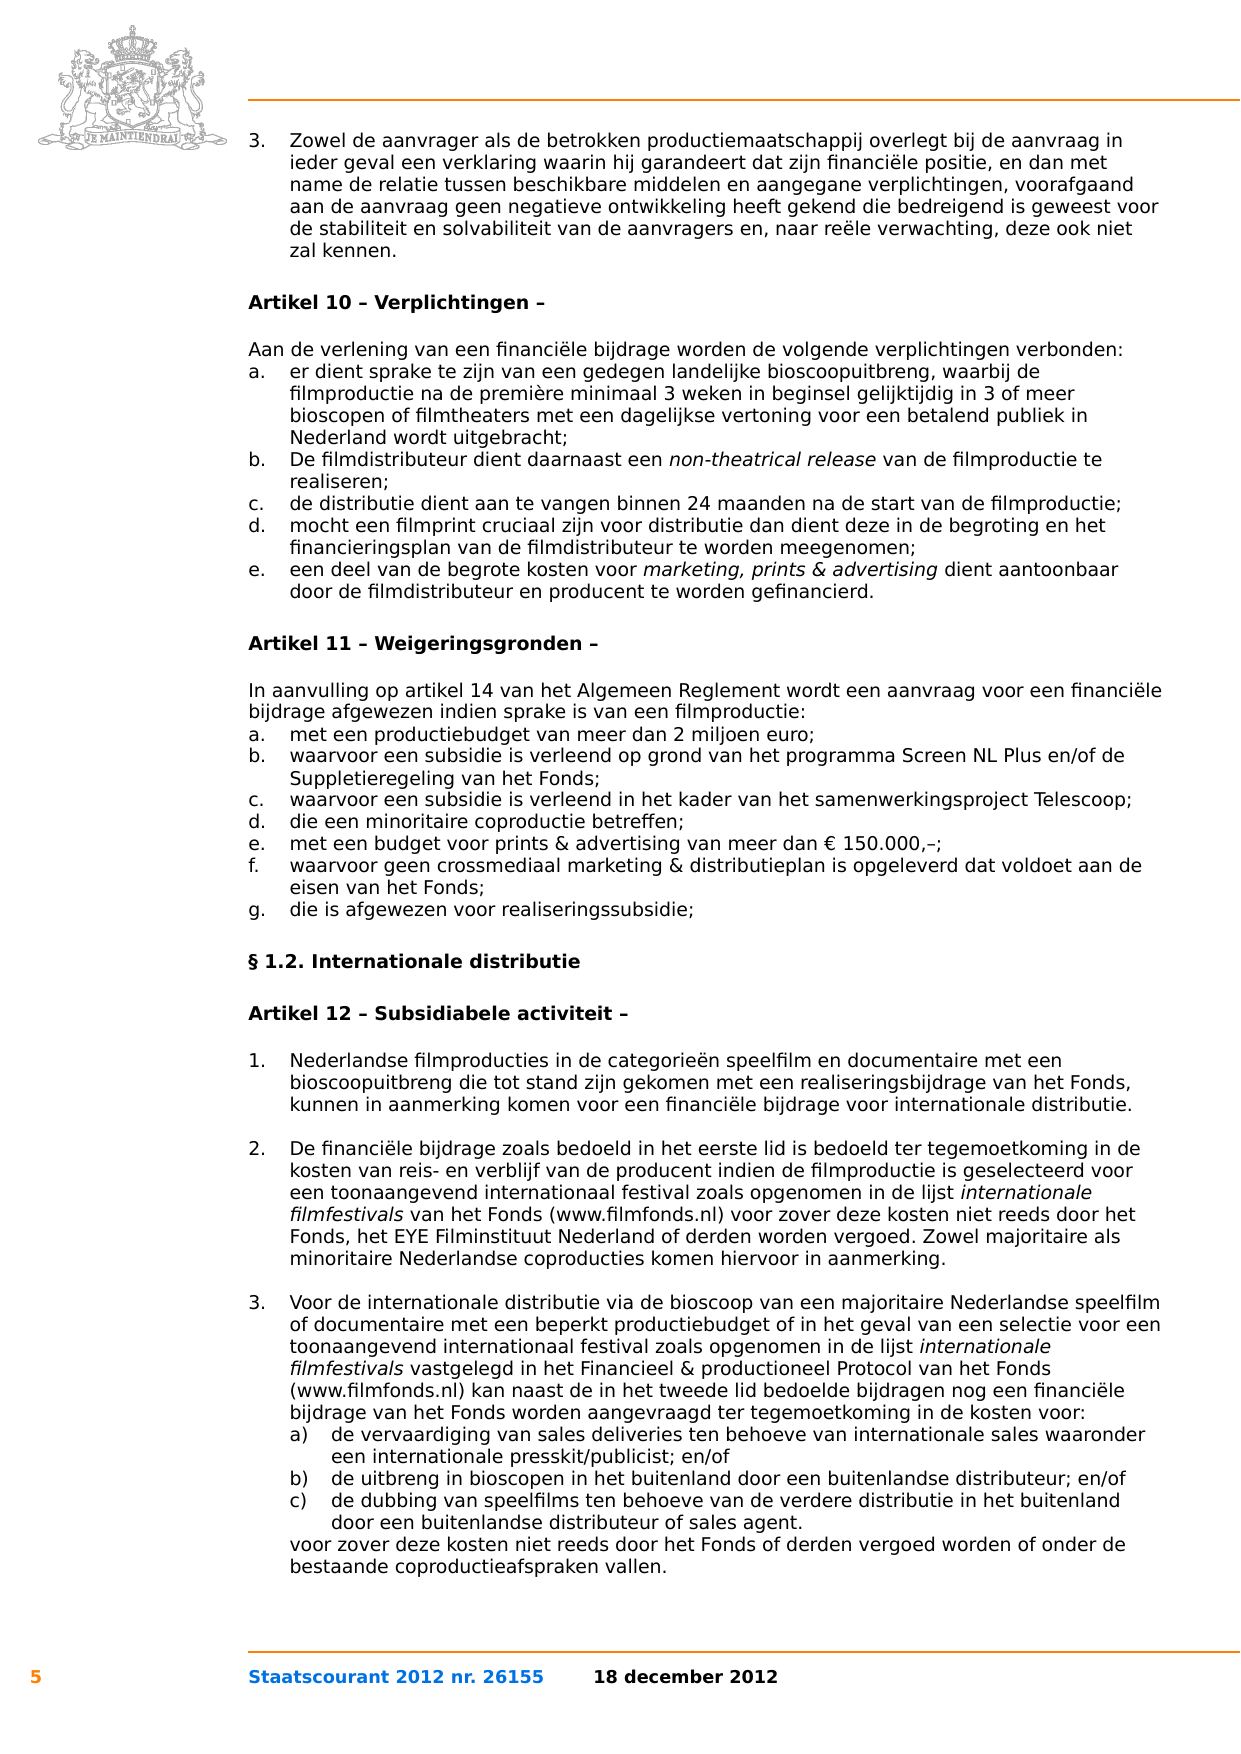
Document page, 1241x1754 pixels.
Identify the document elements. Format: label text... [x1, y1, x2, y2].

text a. er dient sprake te zijn van een gedegen landelijke bioscoopuitbreng, waarbij de filmproductie na de première minimaal 3 weken in beginsel gelijktijdig in 3 of meer bioscopen of filmtheaters met een dagelijkse vertoning voor een betalend publiek in Nederland wordt uitgebracht; [248, 361, 1163, 449]
text 1. Nederlandse filmproducties in de categorieën speelfilm en documentaire met een bioscoopuitbreng die tot stand zijn gekomen met een realiseringsbijdrage van het Fonds, kunnen in aanmerking komen voor een financiële bijdrage voor internationale distributie. [248, 1050, 1163, 1116]
text b. De filmdistributeur dient daarnaast een non-theatrical release van de filmproductie te realiseren; [248, 449, 1163, 493]
text f. waarvoor geen crossmediaal marketing & distributieplan is opgeleverd dat voldoet aan de eisen van het Fonds; [248, 855, 1163, 899]
text e. met een budget voor prints & advertising van meer dan € 150.000,–; [248, 833, 1163, 855]
text 2. De financiële bijdrage zoals bedoeld in het eerste lid is bedoeld ter tegemoetkoming in de kosten van reis- en verblijf van de producent indien de filmproductie is geselecteerd voor een toonaangevend internationaal festival zoals opgenomen in de lijst internationale filmfestivals van het Fonds (www.filmfonds.nl) voor zover deze kosten niet reeds door het Fonds, het EYE Filminstituut Nederland of derden worden vergoed. Zowel majoritaire als minoritaire Nederlandse coproducties komen hiervoor in aanmerking. [248, 1138, 1163, 1270]
text d. mocht een filmprint cruciaal zijn voor distributie dan dient deze in de begroting en het financieringsplan van de filmdistributeur te worden meegenomen; [248, 514, 1163, 558]
text d. die een minoritaire coproductie betreffen; [248, 811, 1163, 833]
text c. waarvoor een subsidie is verleend in het kader van het samenwerkingsproject Telescoop; [248, 789, 1163, 811]
text 3. Voor de internationale distributie via de bioscoop van een majoritaire Nederlandse speelfilm of documentaire met een beperkt productiebudget of in het geval van een selectie voor een toonaangevend internationaal festival zoals opgenomen in de lijst internationale filmfestivals vastgelegd in het Financieel & productioneel Protocol van het Fonds (www.filmfonds.nl) kan naast de in het tweede lid bedoelde bijdragen nog een financiële bijdrage van het Fonds worden aangevraagd ter tegemoetkoming in de kosten voor: [248, 1292, 1163, 1424]
text In aanvulling op artikel 14 van het Algemeen Reglement wordt een aanvraag voor een financiële bijdrage afgewezen indien sprake is van een filmproductie: [248, 679, 1163, 723]
text e. een deel van de begrote kosten voor marketing, prints & advertising dient aantoonbaar door de filmdistributeur en producent te worden gefinancierd. [248, 558, 1163, 602]
text c) de dubbing van speelfilms ten behoeve van de verdere distributie in het buitenland door een buitenlandse distributeur of sales agent. [289, 1489, 1163, 1533]
picture [38, 25, 227, 150]
text a) de vervaardiging van sales deliveries ten behoeve van internationale sales waaronder een internationale presskit/publicist; en/of [289, 1424, 1163, 1468]
text b) de uitbreng in bioscopen in het buitenland door een buitenlandse distributeur; en/of [289, 1468, 1163, 1489]
subtitle § 1.2. Internationale distributie [248, 951, 1163, 973]
text c. de distributie dient aan te vangen binnen 24 maanden na de start van de filmproductie; [248, 493, 1163, 514]
subtitle Artikel 11 – Weigeringsgronden – [248, 632, 1163, 654]
text voor zover deze kosten niet reeds door het Fonds of derden vergoed worden of onder de bestaande coproductieafspraken vallen. [289, 1533, 1163, 1577]
text a. met een productiebudget van meer dan 2 miljoen euro; [248, 723, 1163, 745]
subtitle Artikel 10 – Verplichtingen – [248, 292, 1163, 314]
text 3. Zowel de aanvrager als de betrokken productiemaatschappij overlegt bij de aanvraag in ieder geval een verklaring waarin hij garandeert dat zijn financiële positie, en dan met name de relatie tussen beschikbare middelen en aangegane verplichtingen, voorafgaand aan de aanvraag geen negatieve ontwikkeling heeft gekend die bedreigend is geweest voor de stabiliteit en solvabiliteit van de aanvragers en, naar reële verwachting, deze ook niet zal kennen. [248, 130, 1163, 262]
text b. waarvoor een subsidie is verleend op grond van het programma Screen NL Plus en/of de Suppletieregeling van het Fonds; [248, 745, 1163, 789]
text g. die is afgewezen voor realiseringssubsidie; [248, 899, 1163, 921]
subtitle Artikel 12 – Subsidiabele activiteit – [248, 1003, 1163, 1025]
text Aan de verlening van een financiële bijdrage worden de volgende verplichtingen verbonden: [248, 339, 1163, 361]
